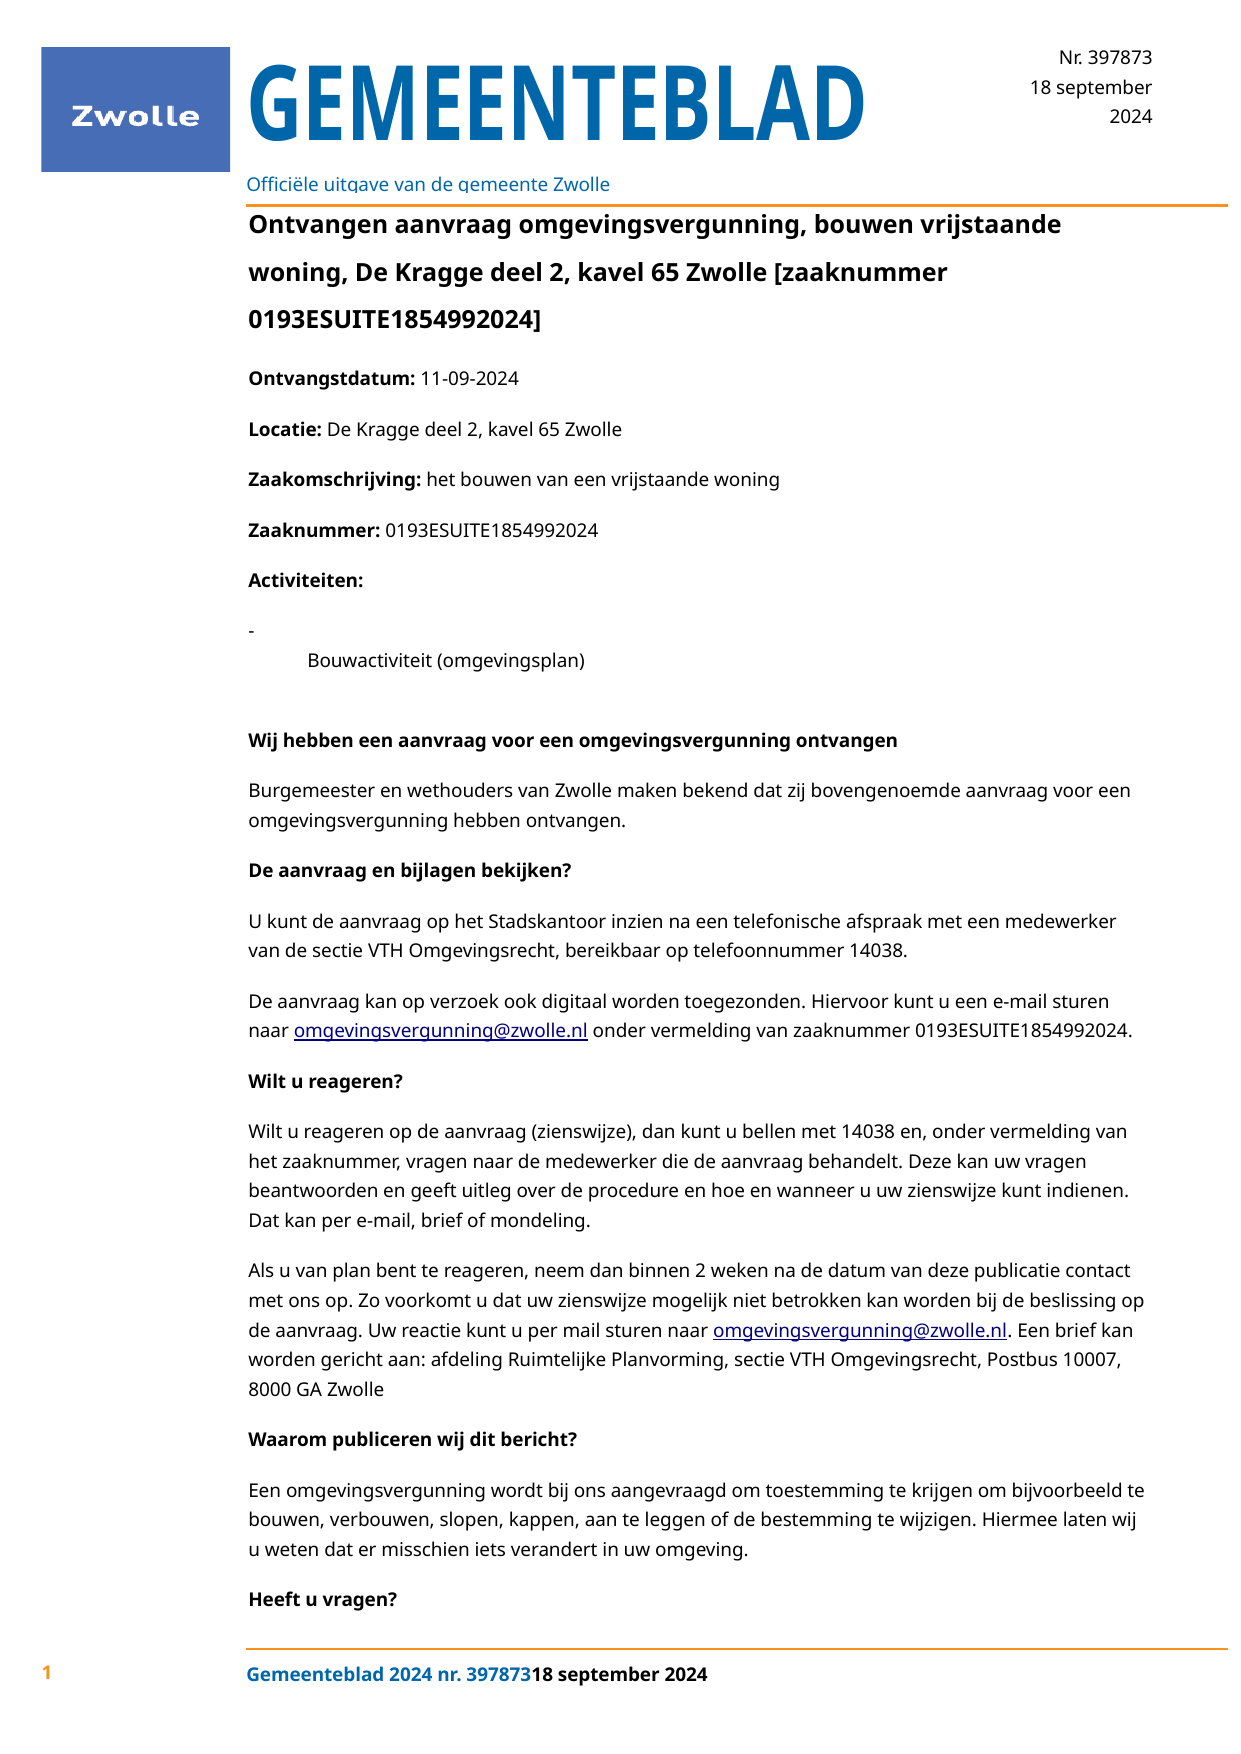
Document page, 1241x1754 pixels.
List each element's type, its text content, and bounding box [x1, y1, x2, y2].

text Als u van plan bent te reageren, neem dan binnen 2 weken na de datum van deze publicatie contact met ons op. Zo voorkomt u dat uw zienswijze mogelijk niet betrokken kan worden bij de beslissing op de aanvraag. Uw reactie kunt u per mail sturen naar omgevingsvergunning@zwolle.nl. Een brief kan worden gericht aan: afdeling Ruimtelijke Planvorming, sectie VTH Omgevingsrecht, Postbus 10007, 8000 GA Zwolle [248, 1258, 1152, 1402]
text Ontvangen aanvraag omgevingsvergunning, bouwen vrijstaande woning, De Kragge deel 2, kavel 65 Zwolle [zaaknummer 0193ESUITE1854992024] [248, 207, 1152, 336]
text Burgemeester en wethouders van Zwolle maken bekend dat zij bovengenoemde aanvraag voor een omgevingsvergunning hebben ontvangen. [248, 778, 1152, 833]
text Activiteiten: [248, 567, 1152, 593]
text De aanvraag kan op verzoek ook digitaal worden toegezonden. Hiervoor kunt u een e-mail sturen naar omgevingsvergunning@zwolle.nl onder vermelding van zaaknummer 0193ESUITE1854992024. [248, 988, 1152, 1043]
text Heeft u vragen? [248, 1586, 1152, 1612]
text Locatie: De Kragge deel 2, kavel 65 Zwolle [248, 416, 1152, 442]
text Waarom publiceren wij dit bericht? [248, 1426, 1152, 1452]
text De aanvraag en bijlagen bekijken? [248, 858, 1152, 883]
text Wij hebben een aanvraag voor een omgevingsvergunning ontvangen [248, 727, 1152, 753]
text Wilt u reageren? [248, 1068, 1152, 1094]
text Zaaknummer: 0193ESUITE1854992024 [248, 517, 1152, 542]
text Wilt u reageren op de aanvraag (zienswijze), dan kunt u bellen met 14038 en, onder vermelding van het zaaknummer, vragen naar de medewerker die de aanvraag behandelt. Deze kan uw vragen beantwoorden en geeft uitleg over de procedure en hoe en wanneer u uw zienswijze kunt indienen. Dat kan per e-mail, brief of mondeling. [248, 1118, 1152, 1233]
text Ontvangstdatum: 11-09-2024 [248, 366, 1152, 391]
picture [41, 47, 231, 172]
text Zaakomschrijving: het bouwen van een vrijstaande woning [248, 466, 1152, 492]
text U kunt de aanvraag op het Stadskantoor inzien na een telefonische afspraak met een medewerker van de sectie VTH Omgevingsrecht, bereikbaar op telefoonnummer 14038. [248, 908, 1152, 963]
text Een omgevingsvergunning wordt bij ons aangevraagd om toestemming te krijgen om bijvoorbeeld te bouwen, verbouwen, slopen, kappen, aan te leggen of de bestemming te wijzigen. Hiermee laten wij u weten dat er misschien iets verandert in uw omgeving. [248, 1477, 1152, 1562]
list Bouwactiviteit (omgevingsplan) [248, 647, 1152, 673]
